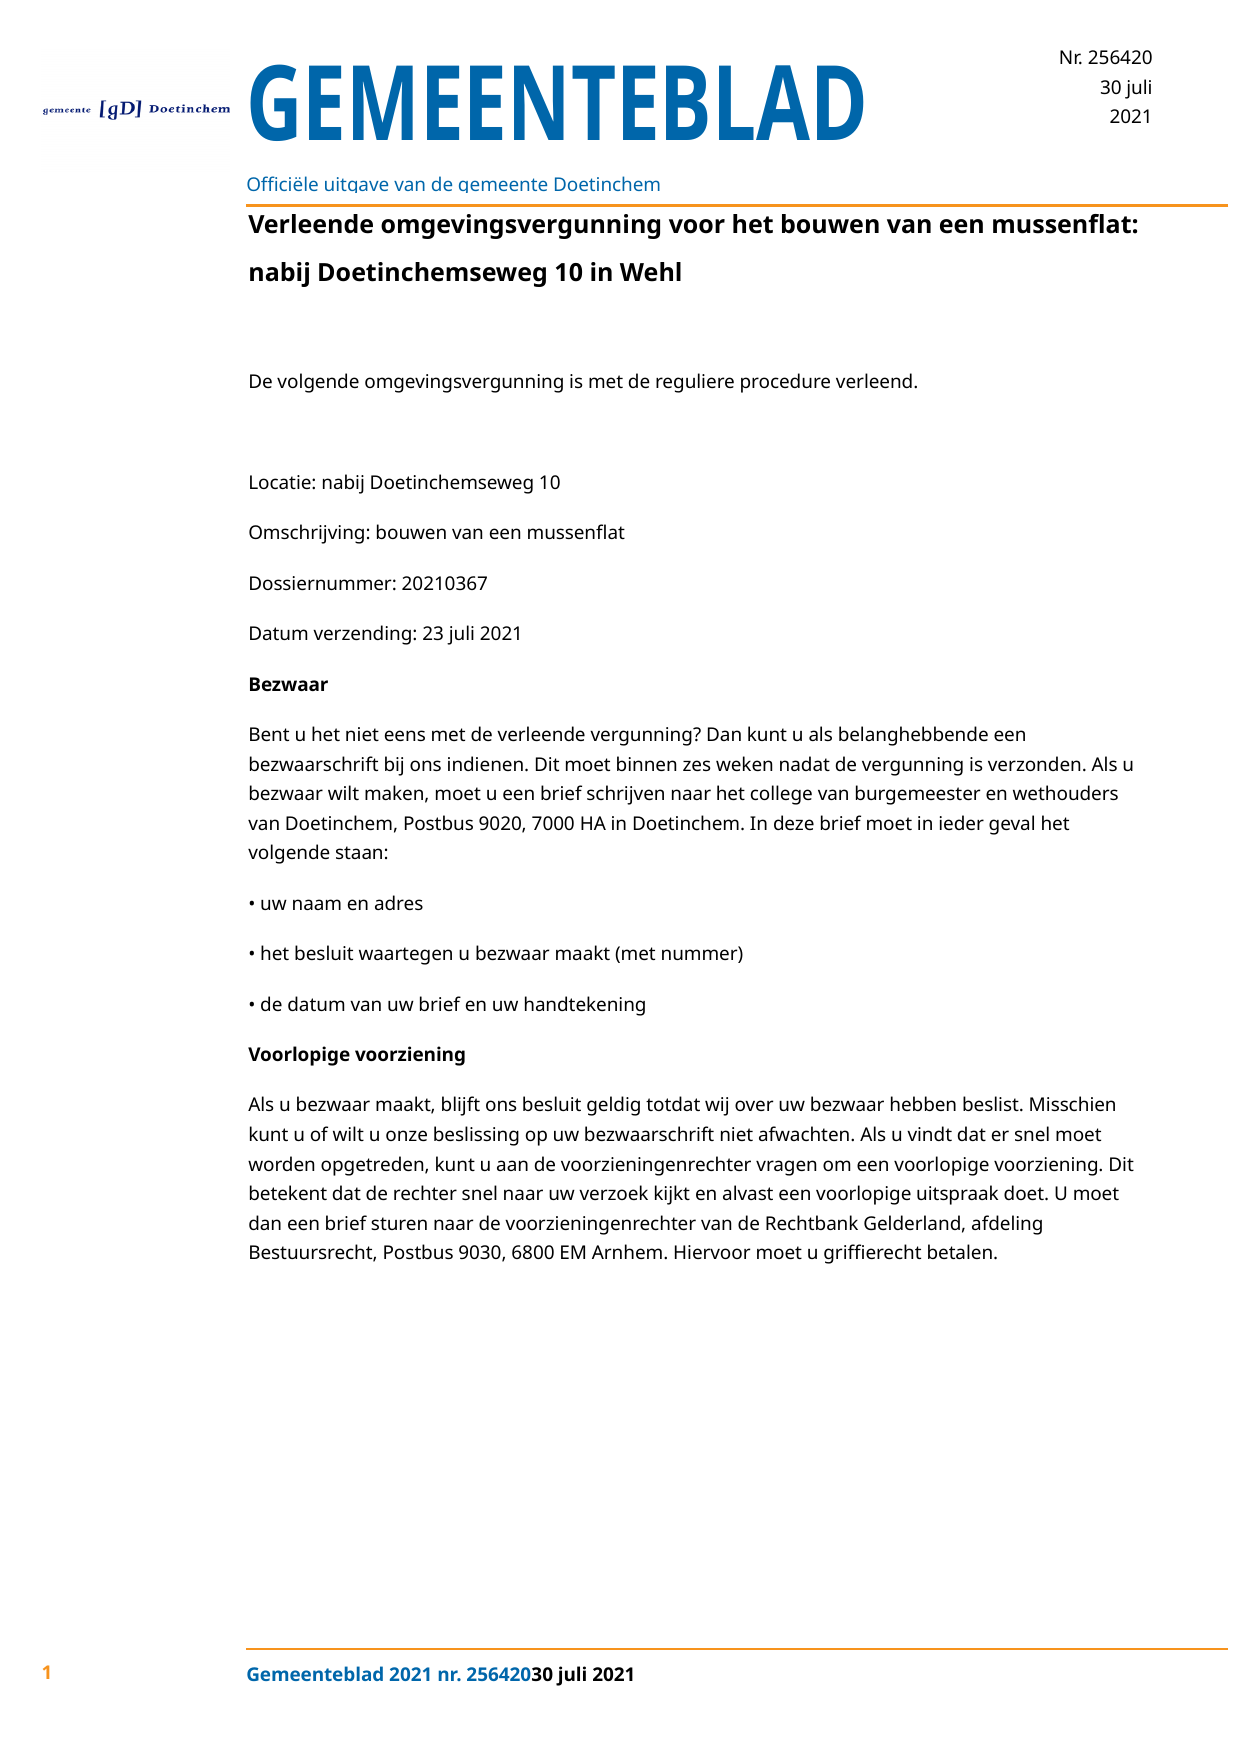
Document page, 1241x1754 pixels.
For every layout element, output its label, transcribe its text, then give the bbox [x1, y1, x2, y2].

text • de datum van uw brief en uw handtekening [248, 991, 1152, 1017]
text Voorlopige voorziening [248, 1041, 1152, 1067]
text Dossiernummer: 20210367 [248, 570, 1152, 596]
text De volgende omgevingsvergunning is met de reguliere procedure verleend. [248, 368, 1152, 394]
text Bezwaar [248, 671, 1152, 697]
picture [41, 47, 231, 172]
text Verleende omgevingsvergunning voor het bouwen van een mussenflat: nabij Doetinchemseweg 10 in Wehl [248, 207, 1152, 288]
text • het besluit waartegen u bezwaar maakt (met nummer) [248, 940, 1152, 966]
text Omschrijving: bouwen van een mussenflat [248, 519, 1152, 545]
text • uw naam en adres [248, 890, 1152, 916]
text Bent u het niet eens met de verleende vergunning? Dan kunt u als belanghebbende een bezwaarschrift bij ons indienen. Dit moet binnen zes weken nadat de vergunning is verzonden. Als u bezwaar wilt maken, moet u een brief schrijven naar het college van burgemeester en wethouders van Doetinchem, Postbus 9020, 7000 HA in Doetinchem. In deze brief moet in ieder geval het volgende staan: [248, 721, 1152, 865]
text Datum verzending: 23 juli 2021 [248, 620, 1152, 646]
text Locatie: nabij Doetinchemseweg 10 [248, 469, 1152, 495]
text Als u bezwaar maakt, blijft ons besluit geldig totdat wij over uw bezwaar hebben beslist. Misschien kunt u of wilt u onze beslissing op uw bezwaarschrift niet afwachten. Als u vindt dat er snel moet worden opgetreden, kunt u aan de voorzieningenrechter vragen om een voorlopige voorziening. Dit betekent dat de rechter snel naar uw verzoek kijkt en alvast een voorlopige uitspraak doet. U moet dan een brief sturen naar de voorzieningenrechter van de Rechtbank Gelderland, afdeling Bestuursrecht, Postbus 9030, 6800 EM Arnhem. Hiervoor moet u griffierecht betalen. [248, 1092, 1152, 1265]
